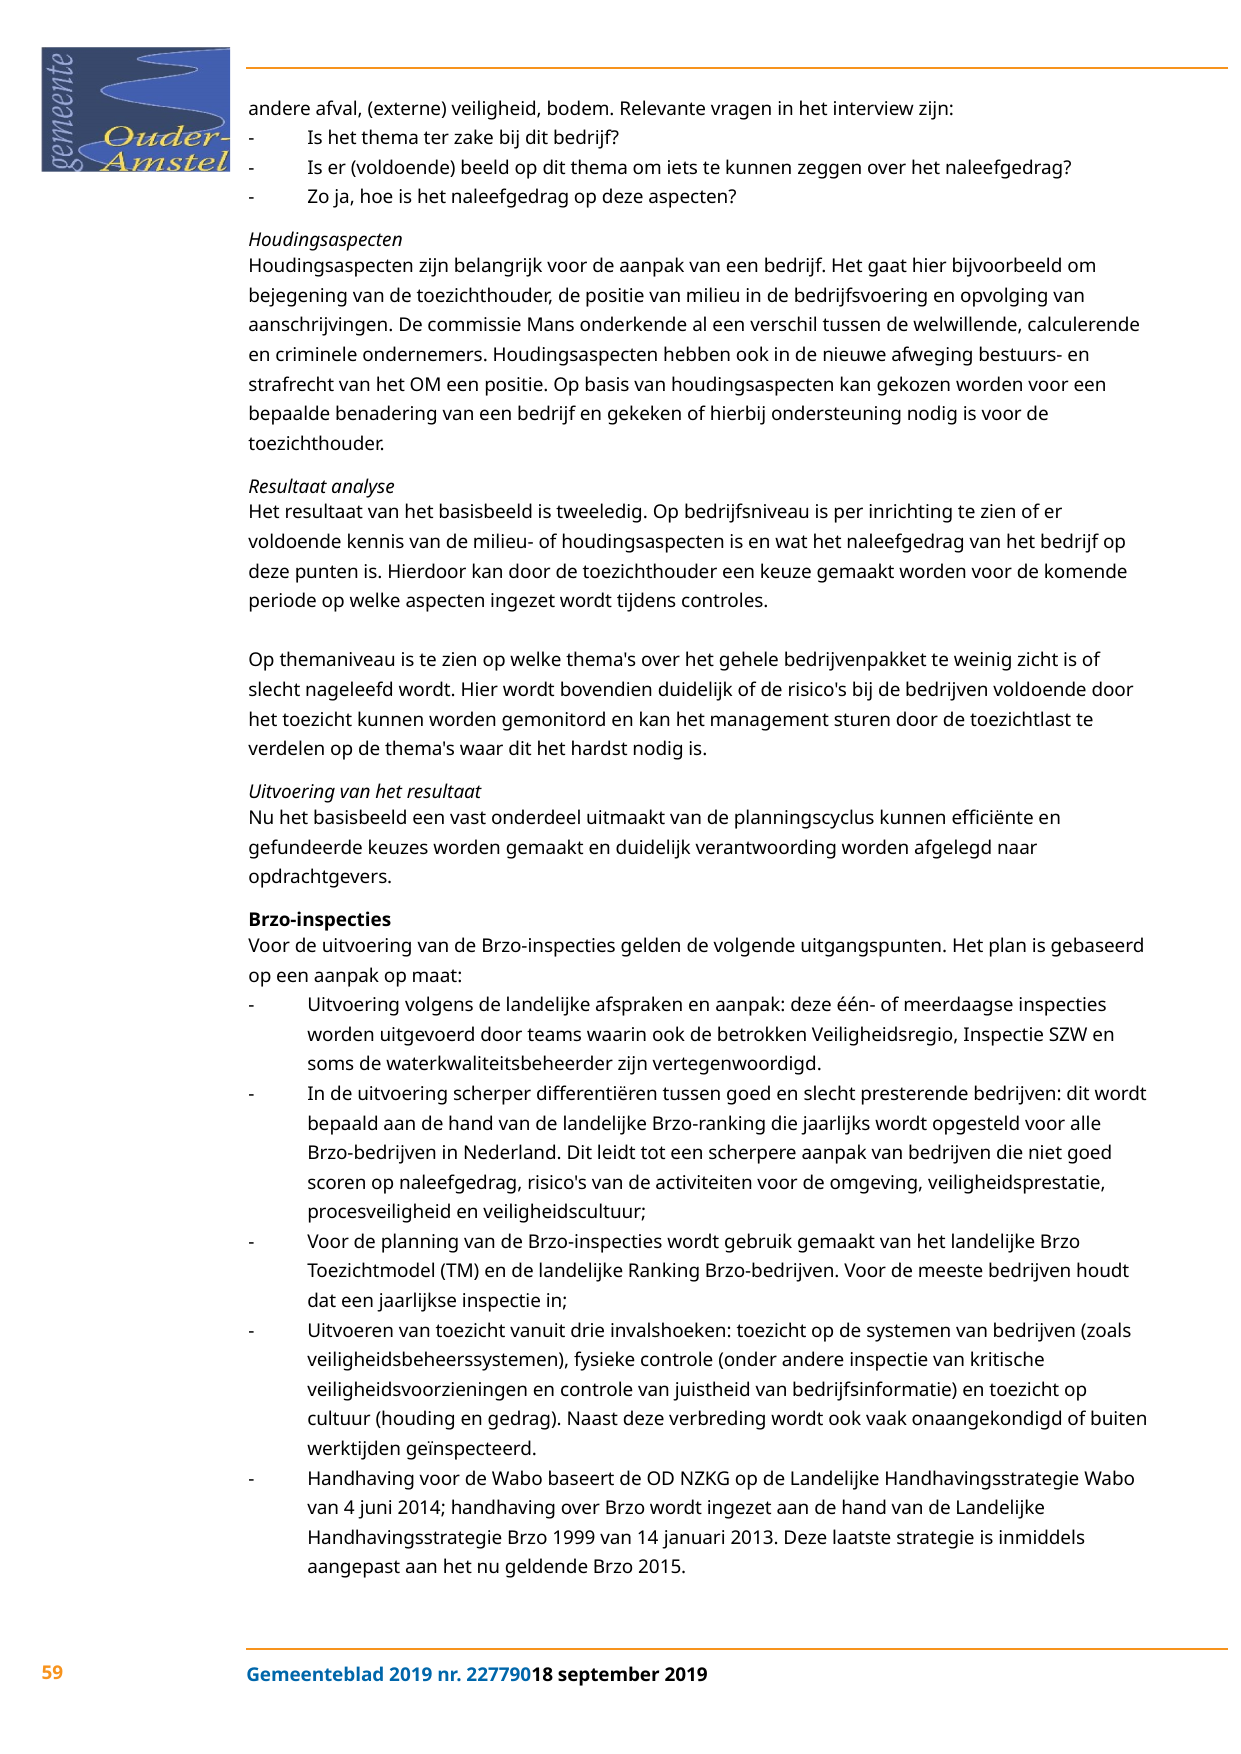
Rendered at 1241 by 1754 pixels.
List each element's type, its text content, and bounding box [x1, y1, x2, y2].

list Uitvoering volgens de landelijke afspraken en aanpak: deze één- of meerdaagse inspecties worden uitgevoerd door teams waarin ook de betrokken Veiligheidsregio, Inspectie SZW en soms de waterkwaliteitsbeheerder zijn vertegenwoordigd. [248, 991, 1152, 1076]
picture [41, 47, 231, 172]
text Nu het basisbeeld een vast onderdeel uitmaakt van de planningscyclus kunnen efficiënte en gefundeerde keuzes worden gemaakt en duidelijk verantwoording worden afgelegd naar opdrachtgevers. [248, 804, 1152, 889]
list Handhaving voor de Wabo baseert de OD NZKG op de Landelijke Handhavingsstrategie Wabo van 4 juni 2014; handhaving over Brzo wordt ingezet aan de hand van de Landelijke Handhavingsstrategie Brzo 1999 van 14 januari 2013. Deze laatste strategie is inmiddels aangepast aan het nu geldende Brzo 2015. [248, 1465, 1152, 1579]
text Op themaniveau is te zien op welke thema's over het gehele bedrijvenpakket te weinig zicht is of slecht nageleefd wordt. Hier wordt bovendien duidelijk of de risico's bij de bedrijven voldoende door het toezicht kunnen worden gemonitord en kan het management sturen door de toezichtlast te verdelen op de thema's waar dit het hardst nodig is. [248, 647, 1152, 761]
list In de uitvoering scherper differentiëren tussen goed en slecht presterende bedrijven: dit wordt bepaald aan de hand van de landelijke Brzo-ranking die jaarlijks wordt opgesteld voor alle Brzo-bedrijven in Nederland. Dit leidt tot een scherpere aanpak van bedrijven die niet goed scoren op naleefgedrag, risico's van de activiteiten voor de omgeving, veiligheidsprestatie, procesveiligheid en veiligheidscultuur; [248, 1080, 1152, 1224]
list Is het thema ter zake bij dit bedrijf? [248, 124, 1152, 150]
text Het resultaat van het basisbeeld is tweeledig. Op bedrijfsniveau is per inrichting te zien of er voldoende kennis van de milieu- of houdingsaspecten is en wat het naleefgedrag van het bedrijf op deze punten is. Hierdoor kan door de toezichthouder een keuze gemaakt worden voor de komende periode op welke aspecten ingezet wordt tijdens controles. [248, 499, 1152, 613]
text andere afval, (externe) veiligheid, bodem. Relevante vragen in het interview zijn: [248, 95, 1152, 121]
text Brzo-inspecties [248, 907, 1152, 932]
text Uitvoering van het resultaat [248, 778, 1152, 804]
text Resultaat analyse [248, 473, 1152, 499]
list Uitvoeren van toezicht vanuit drie invalshoeken: toezicht op de systemen van bedrijven (zoals veiligheidsbeheerssystemen), fysieke controle (onder andere inspectie van kritische veiligheidsvoorzieningen en controle van juistheid van bedrijfsinformatie) en toezicht op cultuur (houding en gedrag). Naast deze verbreding wordt ook vaak onaangekondigd of buiten werktijden geïnspecteerd. [248, 1317, 1152, 1461]
text Voor de uitvoering van de Brzo-inspecties gelden de volgende uitgangspunten. Het plan is gebaseerd op een aanpak op maat: [248, 932, 1152, 988]
list Zo ja, hoe is het naleefgedrag op deze aspecten? [248, 183, 1152, 209]
list Is er (voldoende) beeld op dit thema om iets te kunnen zeggen over het naleefgedrag? [248, 154, 1152, 180]
text Houdingsaspecten [248, 227, 1152, 252]
text Houdingsaspecten zijn belangrijk voor de aanpak van een bedrijf. Het gaat hier bijvoorbeeld om bejegening van de toezichthouder, de positie van milieu in de bedrijfsvoering en opvolging van aanschrijvingen. De commissie Mans onderkende al een verschil tussen de welwillende, calculerende en criminele ondernemers. Houdingsaspecten hebben ook in de nieuwe afweging bestuurs- en strafrecht van het OM een positie. Op basis van houdingsaspecten kan gekozen worden voor een bepaalde benadering van een bedrijf en gekeken of hierbij ondersteuning nodig is voor de toezichthouder. [248, 252, 1152, 456]
list Voor de planning van de Brzo-inspecties wordt gebruik gemaakt van het landelijke Brzo Toezichtmodel (TM) en de landelijke Ranking Brzo-bedrijven. Voor de meeste bedrijven houdt dat een jaarlijkse inspectie in; [248, 1228, 1152, 1313]
